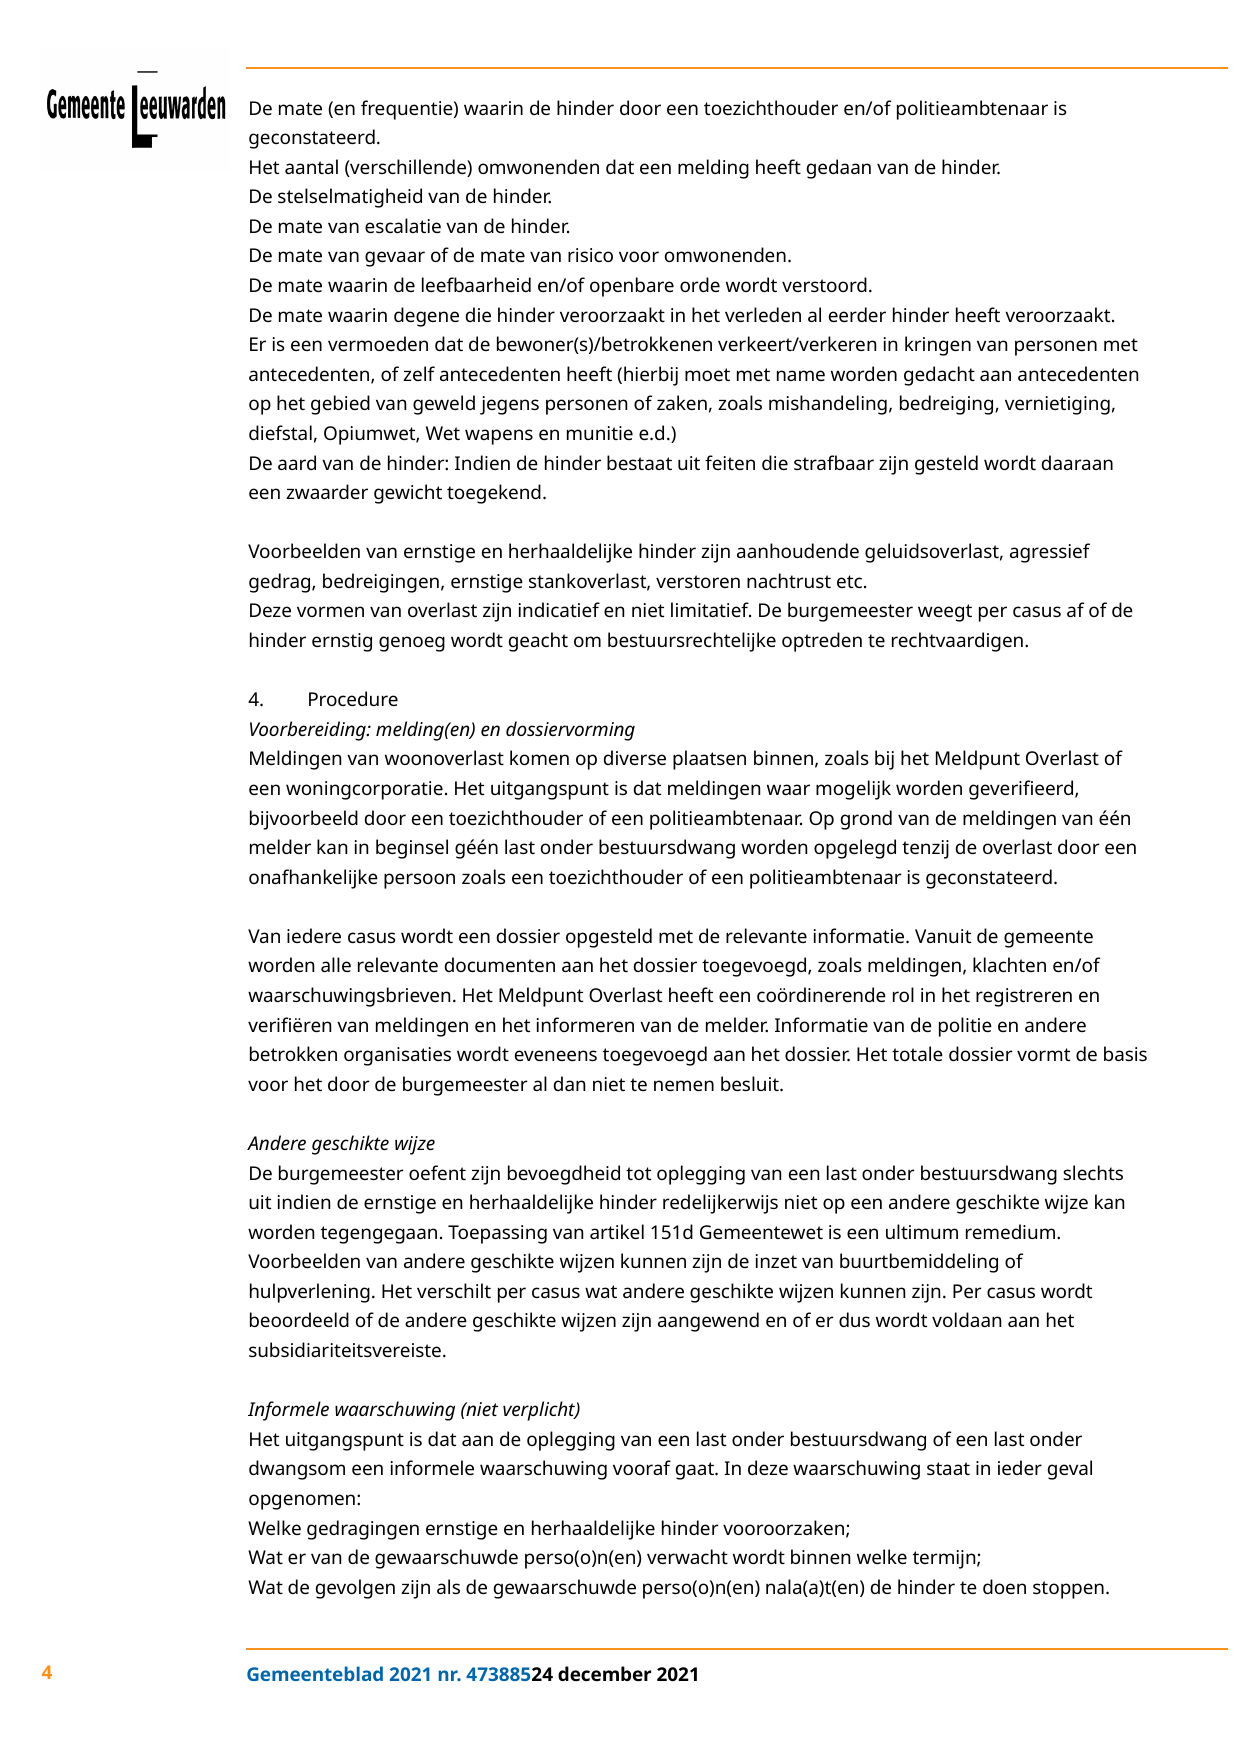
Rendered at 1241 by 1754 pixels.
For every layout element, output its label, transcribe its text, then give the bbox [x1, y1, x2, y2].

text De mate waarin degene die hinder veroorzaakt in het verleden al eerder hinder heeft veroorzaakt. [248, 302, 1152, 328]
text Deze vormen van overlast zijn indicatief en niet limitatief. De burgemeester weegt per casus af of de hinder ernstig genoeg wordt geacht om bestuursrechtelijke optreden te rechtvaardigen. [248, 598, 1152, 653]
text Wat de gevolgen zijn als de gewaarschuwde perso(o)n(en) nala(a)t(en) de hinder te doen stoppen. [248, 1574, 1152, 1600]
text De burgemeester oefent zijn bevoegdheid tot oplegging van een last onder bestuursdwang slechts uit indien de ernstige en herhaaldelijke hinder redelijkerwijs niet op een andere geschikte wijze kan worden tegengegaan. Toepassing van artikel 151d Gemeentewet is een ultimum remedium. Voorbeelden van andere geschikte wijzen kunnen zijn de inzet van buurtbemiddeling of hulpverlening. Het verschilt per casus wat andere geschikte wijzen kunnen zijn. Per casus wordt beoordeeld of de andere geschikte wijzen zijn aangewend en of er dus wordt voldaan aan het subsidiariteitsvereiste. [248, 1160, 1152, 1363]
text Het uitgangspunt is dat aan de oplegging van een last onder bestuursdwang of een last onder dwangsom een informele waarschuwing vooraf gaat. In deze waarschuwing staat in ieder geval opgenomen: [248, 1426, 1152, 1511]
text Het aantal (verschillende) omwonenden dat een melding heeft gedaan van de hinder. [248, 154, 1152, 180]
text De mate van gevaar of de mate van risico voor omwonenden. [248, 243, 1152, 268]
text Meldingen van woonoverlast komen op diverse plaatsen binnen, zoals bij het Meldpunt Overlast of een woningcorporatie. Het uitgangspunt is dat meldingen waar mogelijk worden geverifieerd, bijvoorbeeld door een toezichthouder of een politieambtenaar. Op grond van de meldingen van één melder kan in beginsel géén last onder bestuursdwang worden opgelegd tenzij de overlast door een onafhankelijke persoon zoals een toezichthouder of een politieambtenaar is geconstateerd. [248, 746, 1152, 890]
text De mate van escalatie van de hinder. [248, 213, 1152, 239]
picture [41, 47, 231, 172]
text De mate waarin de leefbaarheid en/of openbare orde wordt verstoord. [248, 272, 1152, 298]
text De mate (en frequentie) waarin de hinder door een toezichthouder en/of politieambtenaar is geconstateerd. [248, 95, 1152, 150]
text Welke gedragingen ernstige en herhaaldelijke hinder vooroorzaken; [248, 1515, 1152, 1541]
list Procedure [248, 686, 1152, 712]
text Van iedere casus wordt een dossier opgesteld met de relevante informatie. Vanuit de gemeente worden alle relevante documenten aan het dossier toegevoegd, zoals meldingen, klachten en/of waarschuwingsbrieven. Het Meldpunt Overlast heeft een coördinerende rol in het registreren en verifiëren van meldingen en het informeren van de melder. Informatie van de politie en andere betrokken organisaties wordt eveneens toegevoegd aan het dossier. Het totale dossier vormt de basis voor het door de burgemeester al dan niet te nemen besluit. [248, 923, 1152, 1097]
text Andere geschikte wijze [248, 1130, 1152, 1156]
text Informele waarschuwing (niet verplicht) [248, 1396, 1152, 1422]
text De stelselmatigheid van de hinder. [248, 183, 1152, 209]
text De aard van de hinder: Indien de hinder bestaat uit feiten die strafbaar zijn gesteld wordt daaraan een zwaarder gewicht toegekend. [248, 450, 1152, 505]
text Er is een vermoeden dat de bewoner(s)/betrokkenen verkeert/verkeren in kringen van personen met antecedenten, of zelf antecedenten heeft (hierbij moet met name worden gedacht aan antecedenten op het gebied van geweld jegens personen of zaken, zoals mishandeling, bedreiging, vernietiging, diefstal, Opiumwet, Wet wapens en munitie e.d.) [248, 331, 1152, 446]
text Voorbereiding: melding(en) en dossiervorming [248, 716, 1152, 742]
text Wat er van de gewaarschuwde perso(o)n(en) verwacht wordt binnen welke termijn; [248, 1544, 1152, 1570]
text Voorbeelden van ernstige en herhaaldelijke hinder zijn aanhoudende geluidsoverlast, agressief gedrag, bedreigingen, ernstige stankoverlast, verstoren nachtrust etc. [248, 538, 1152, 594]
